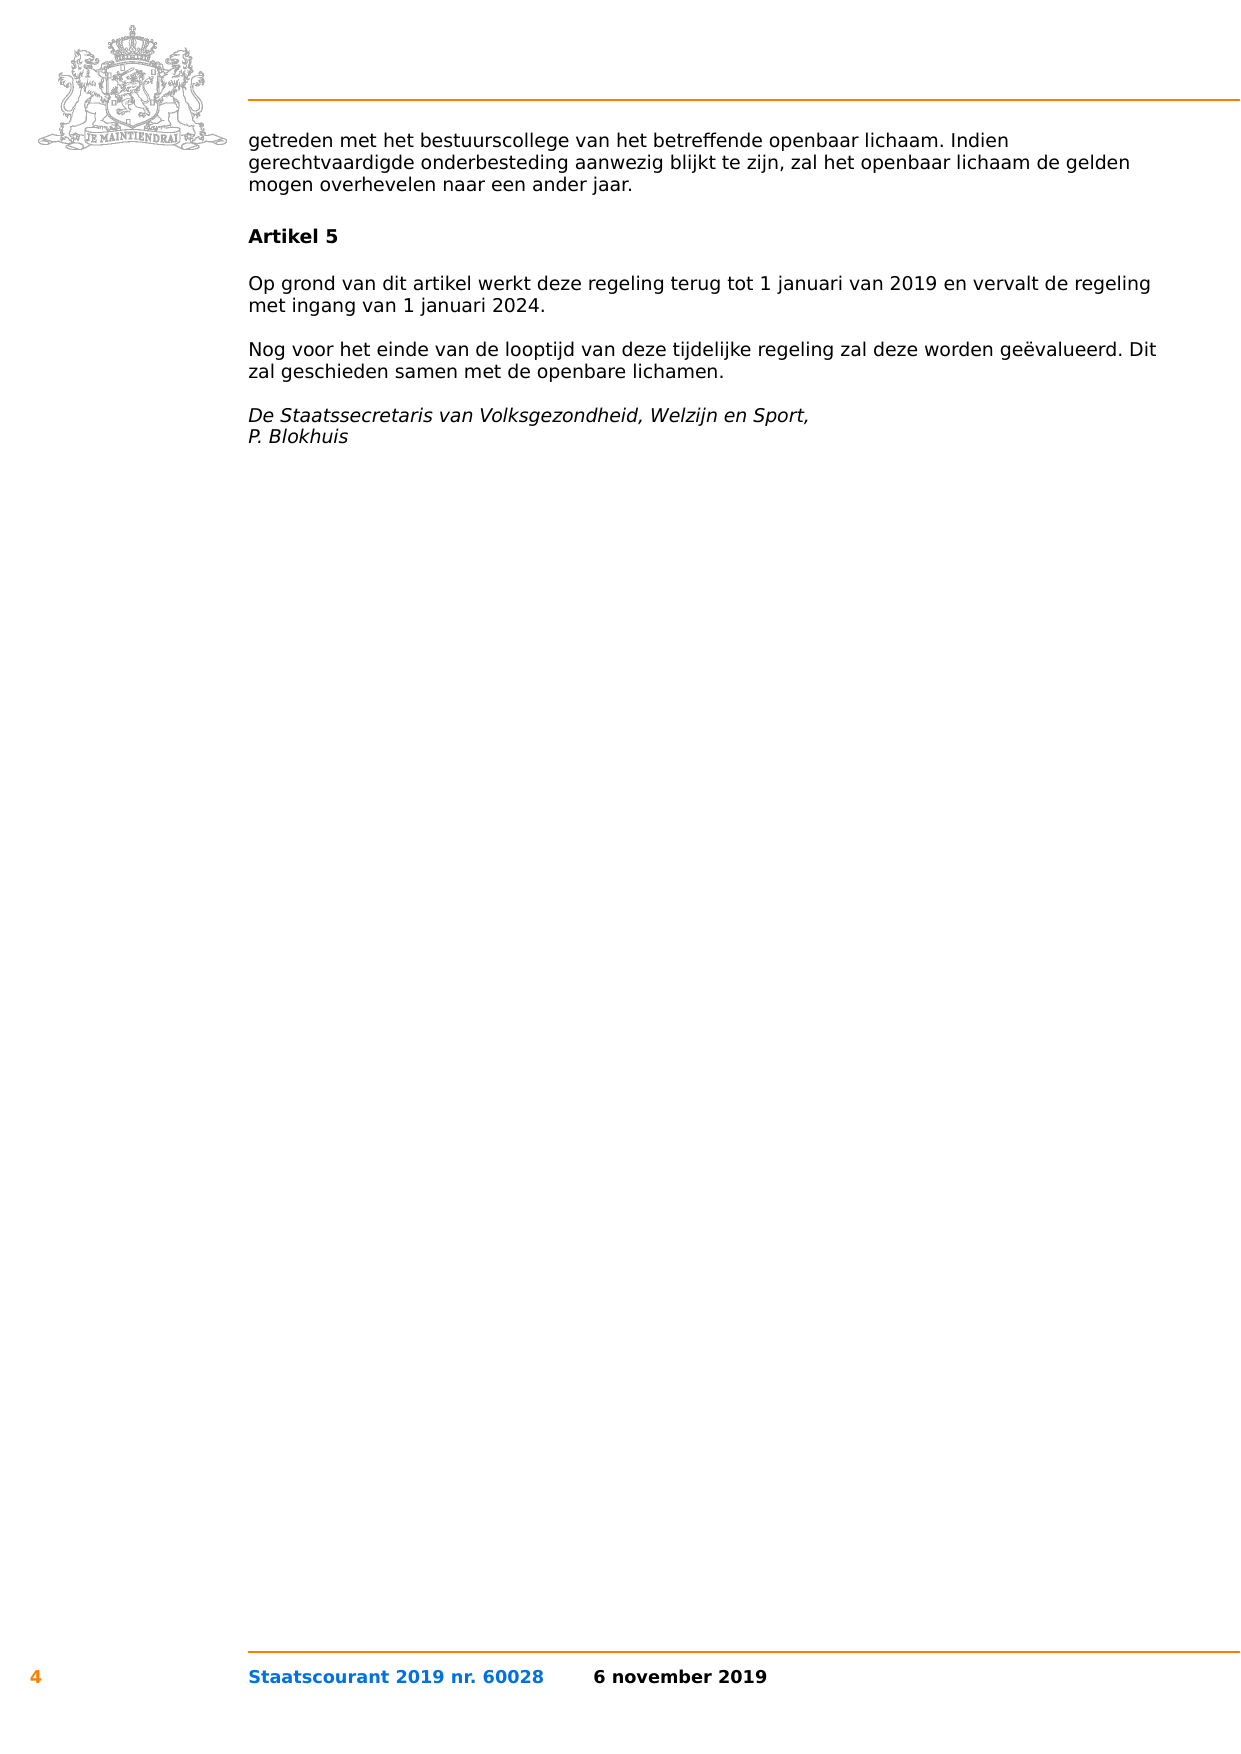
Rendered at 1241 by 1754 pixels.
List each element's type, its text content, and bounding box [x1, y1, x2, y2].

text De Staatssecretaris van Volksgezondheid, Welzijn en Sport, P. Blokhuis [248, 404, 1163, 448]
text Op grond van dit artikel werkt deze regeling terug tot 1 januari van 2019 en vervalt de regeling met ingang van 1 januari 2024. [248, 273, 1163, 317]
text getreden met het bestuurscollege van het betreffende openbaar lichaam. Indien gerechtvaardigde onderbesteding aanwezig blijkt te zijn, zal het openbaar lichaam de gelden mogen overhevelen naar een ander jaar. [248, 130, 1163, 196]
text Nog voor het einde van de looptijd van deze tijdelijke regeling zal deze worden geëvalueerd. Dit zal geschieden samen met de openbare lichamen. [248, 339, 1163, 383]
picture [38, 25, 227, 150]
subtitle Artikel 5 [248, 226, 1163, 248]
